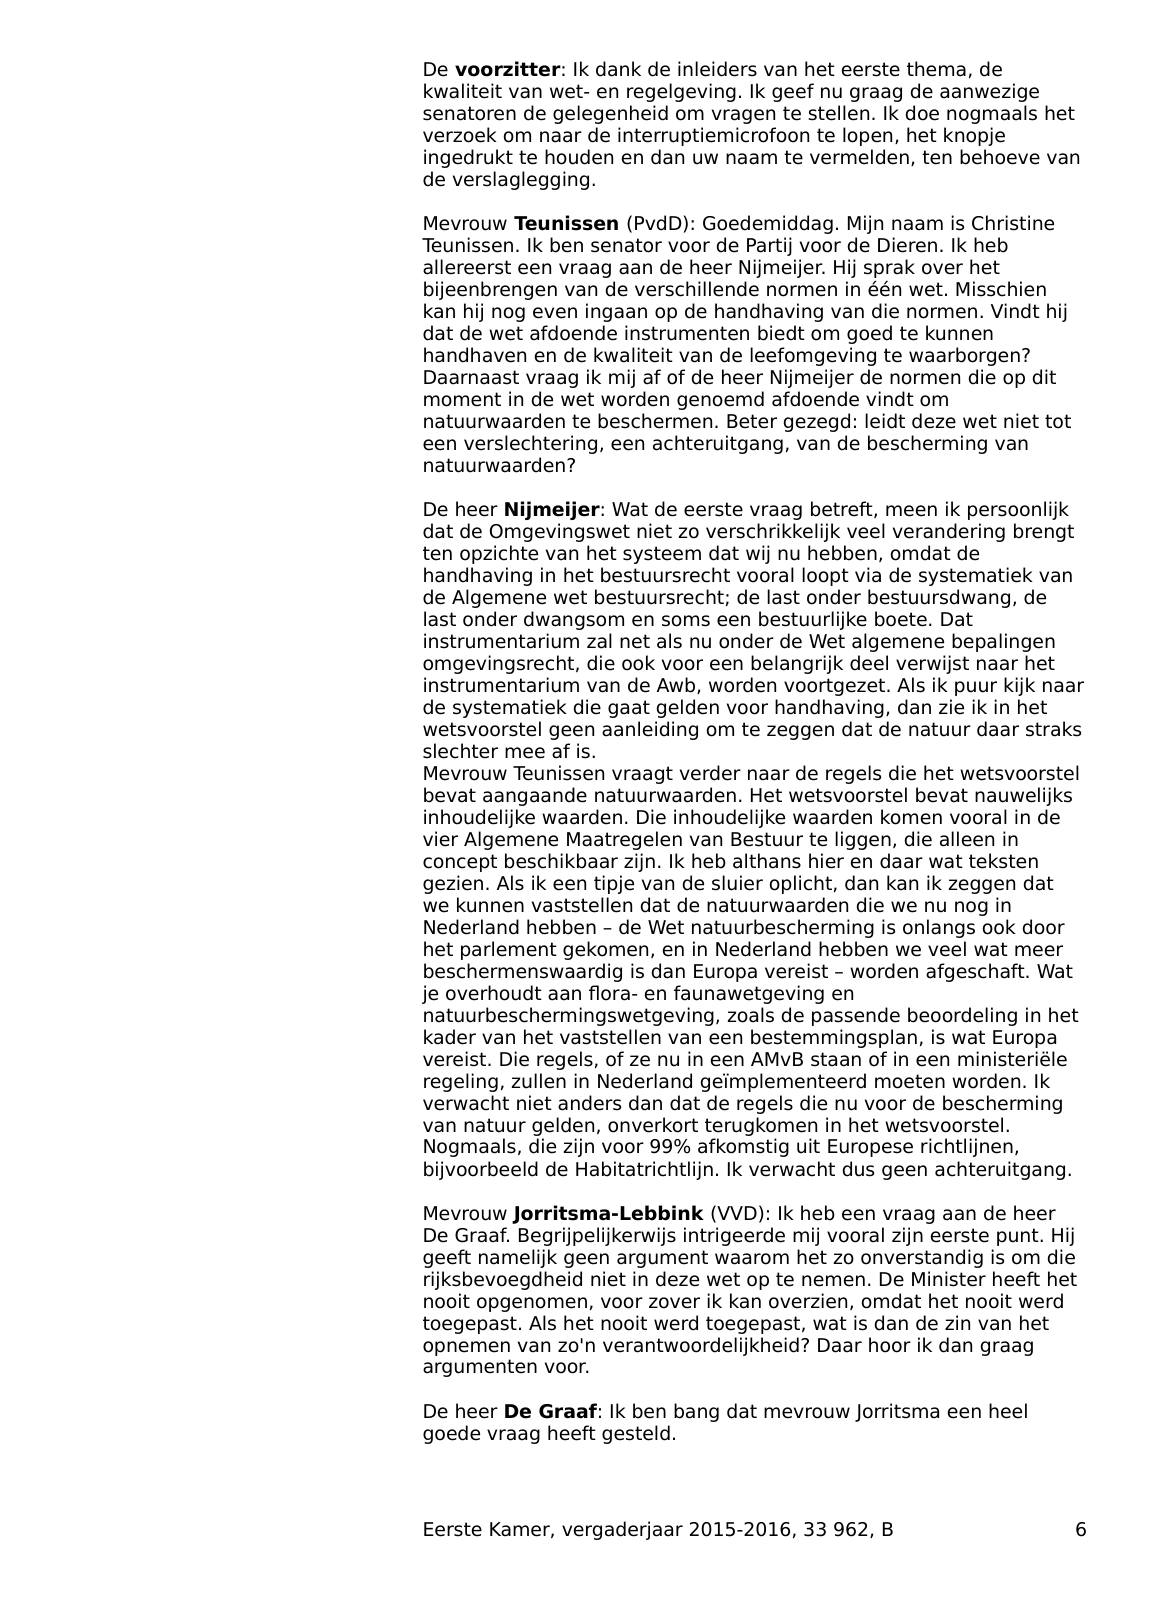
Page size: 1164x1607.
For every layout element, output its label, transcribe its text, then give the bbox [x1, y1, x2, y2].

text Mevrouw Teunissen (PvdD): Goedemiddag. Mijn naam is Christine Teunissen. Ik ben senator voor de Partij voor de Dieren. Ik heb allereerst een vraag aan de heer Nijmeijer. Hij sprak over het bijeenbrengen van de verschillende normen in één wet. Misschien kan hij nog even ingaan op de handhaving van die normen. Vindt hij dat de wet afdoende instrumenten biedt om goed te kunnen handhaven en de kwaliteit van de leefomgeving te waarborgen? Daarnaast vraag ik mij af of de heer Nijmeijer de normen die op dit moment in de wet worden genoemd afdoende vindt om natuurwaarden te beschermen. Beter gezegd: leidt deze wet niet tot een verslechtering, een achteruitgang, van de bescherming van natuurwaarden? [422, 213, 1087, 477]
text Mevrouw Jorritsma-Lebbink (VVD): Ik heb een vraag aan de heer De Graaf. Begrijpelijkerwijs intrigeerde mij vooral zijn eerste punt. Hij geeft namelijk geen argument waarom het zo onverstandig is om die rijksbevoegdheid niet in deze wet op te nemen. De Minister heeft het nooit opgenomen, voor zover ik kan overzien, omdat het nooit werd toegepast. Als het nooit werd toegepast, wat is dan de zin van het opnemen van zo'n verantwoordelijkheid? Daar hoor ik dan graag argumenten voor. [422, 1203, 1087, 1378]
text De heer De Graaf: Ik ben bang dat mevrouw Jorritsma een heel goede vraag heeft gesteld. [422, 1401, 1087, 1444]
text De voorzitter: Ik dank de inleiders van het eerste thema, de kwaliteit van wet- en regelgeving. Ik geef nu graag de aanwezige senatoren de gelegenheid om vragen te stellen. Ik doe nogmaals het verzoek om naar de interruptiemicrofoon te lopen, het knopje ingedrukt te houden en dan uw naam te vermelden, ten behoeve van de verslaglegging. [422, 59, 1087, 191]
text Mevrouw Teunissen vraagt verder naar de regels die het wetsvoorstel bevat aangaande natuurwaarden. Het wetsvoorstel bevat nauwelijks inhoudelijke waarden. Die inhoudelijke waarden komen vooral in de vier Algemene Maatregelen van Bestuur te liggen, die alleen in concept beschikbaar zijn. Ik heb althans hier en daar wat teksten gezien. Als ik een tipje van de sluier oplicht, dan kan ik zeggen dat we kunnen vaststellen dat de natuurwaarden die we nu nog in Nederland hebben – de Wet natuurbescherming is onlangs ook door het parlement gekomen, en in Nederland hebben we veel wat meer beschermenswaardig is dan Europa vereist – worden afgeschaft. Wat je overhoudt aan flora- en faunawetgeving en natuurbeschermingswetgeving, zoals de passende beoordeling in het kader van het vaststellen van een bestemmingsplan, is wat Europa vereist. Die regels, of ze nu in een AMvB staan of in een ministeriële regeling, zullen in Nederland geïmplementeerd moeten worden. Ik verwacht niet anders dan dat de regels die nu voor de bescherming van natuur gelden, onverkort terugkomen in het wetsvoorstel. Nogmaals, die zijn voor 99% afkomstig uit Europese richtlijnen, bijvoorbeeld de Habitatrichtlijn. Ik verwacht dus geen achteruitgang. [422, 763, 1087, 1180]
text De heer Nijmeijer: Wat de eerste vraag betreft, meen ik persoonlijk dat de Omgevingswet niet zo verschrikkelijk veel verandering brengt ten opzichte van het systeem dat wij nu hebben, omdat de handhaving in het bestuursrecht vooral loopt via de systematiek van de Algemene wet bestuursrecht; de last onder bestuursdwang, de last onder dwangsom en soms een bestuurlijke boete. Dat instrumentarium zal net als nu onder de Wet algemene bepalingen omgevingsrecht, die ook voor een belangrijk deel verwijst naar het instrumentarium van de Awb, worden voortgezet. Als ik puur kijk naar de systematiek die gaat gelden voor handhaving, dan zie ik in het wetsvoorstel geen aanleiding om te zeggen dat de natuur daar straks slechter mee af is. [422, 499, 1087, 763]
